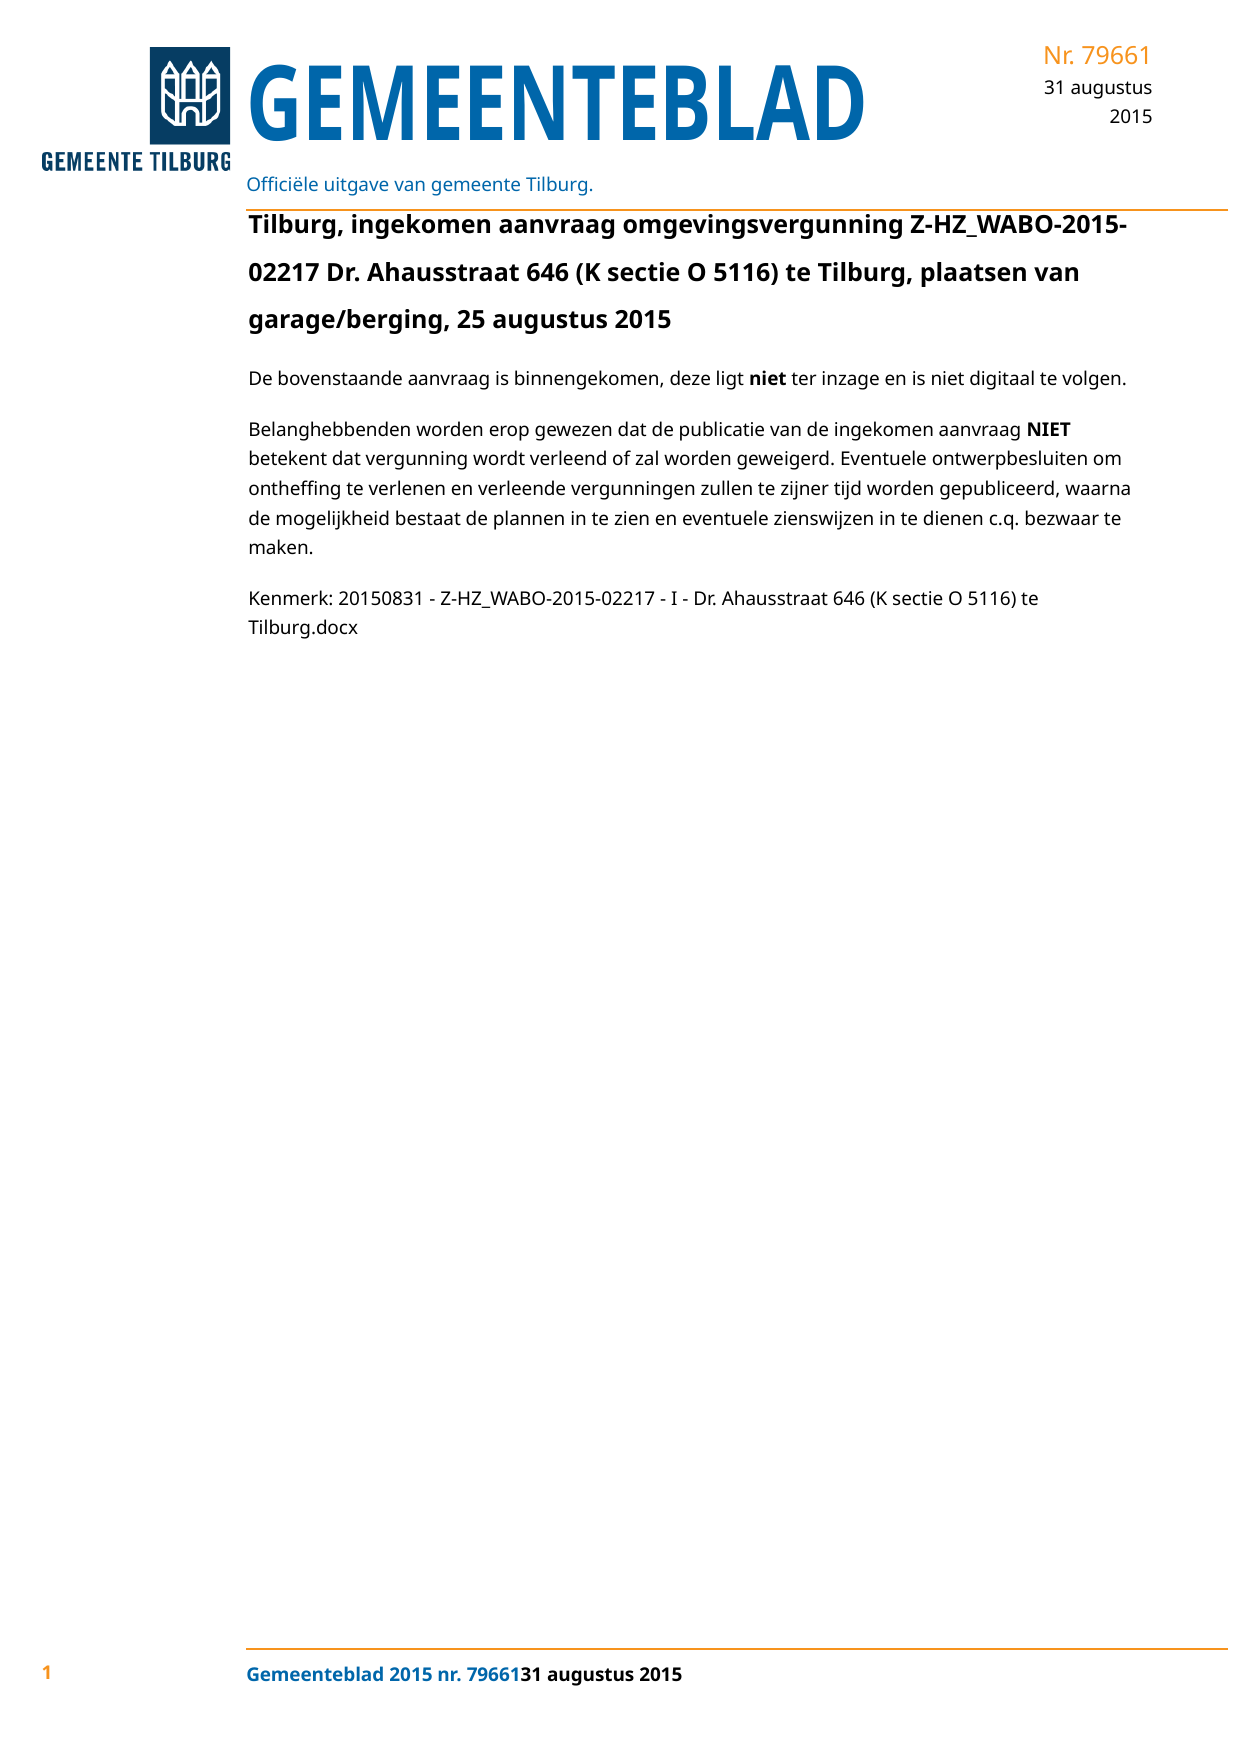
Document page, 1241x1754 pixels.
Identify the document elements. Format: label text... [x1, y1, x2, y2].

text Tilburg, ingekomen aanvraag omgevingsvergunning Z-HZ_WABO-2015-02217 Dr. Ahausstraat 646 (K sectie O 5116) te Tilburg, plaatsen van garage/berging, 25 augustus 2015 [248, 211, 1152, 336]
text Kenmerk: 20150831 - Z-HZ_WABO-2015-02217 - I - Dr. Ahausstraat 646 (K sectie O 5116) te Tilburg.docx [248, 585, 1152, 640]
text De bovenstaande aanvraag is binnengekomen, deze ligt niet ter inzage en is niet digitaal te volgen. [248, 366, 1152, 391]
text Belanghebbenden worden erop gewezen dat de publicatie van de ingekomen aanvraag NIET betekent dat vergunning wordt verleend of zal worden geweigerd. Eventuele ontwerpbesluiten om ontheffing te verlenen en verleende vergunningen zullen te zijner tijd worden gepubliceerd, waarna de mogelijkheid bestaat de plannen in te zien en eventuele zienswijzen in te dienen c.q. bezwaar te maken. [248, 416, 1152, 560]
picture [41, 47, 231, 172]
